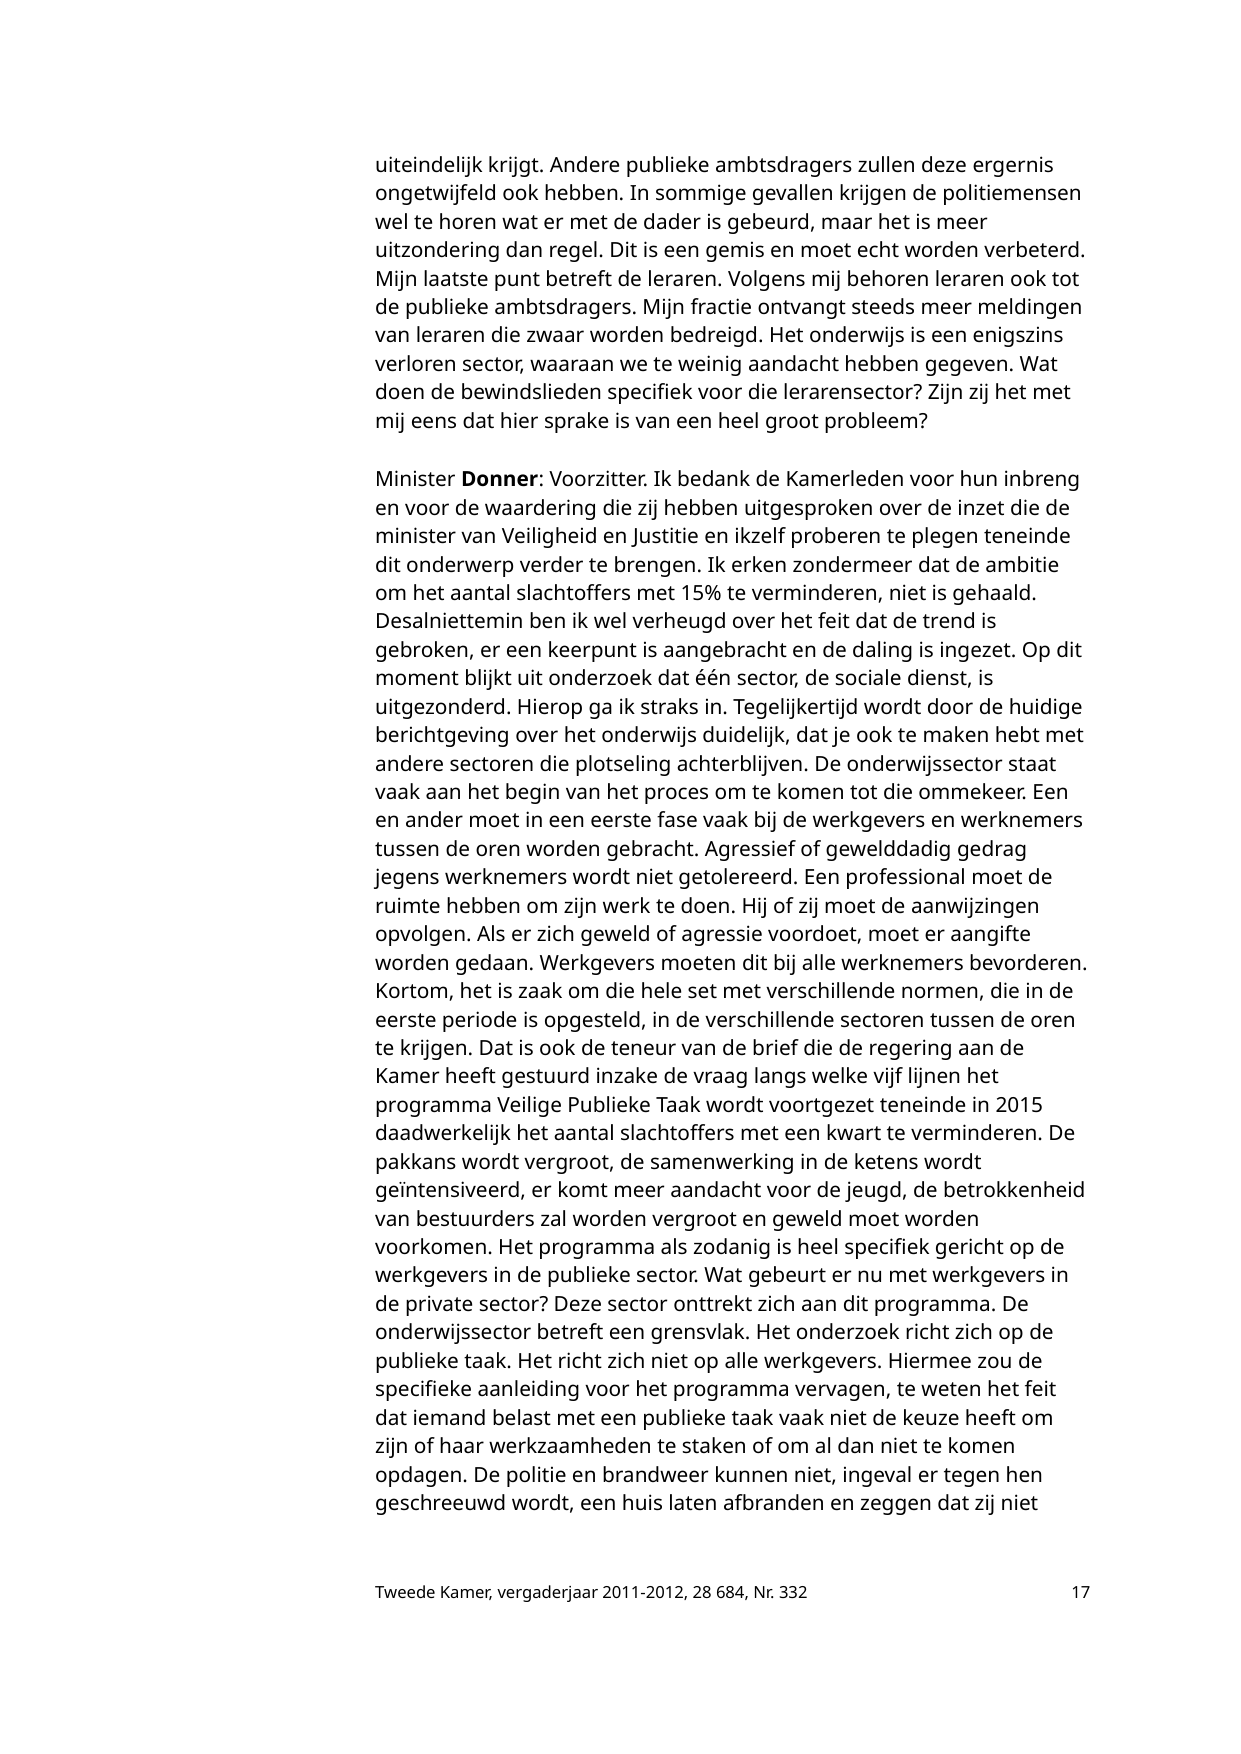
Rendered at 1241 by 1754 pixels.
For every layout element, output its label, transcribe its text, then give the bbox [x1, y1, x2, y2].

text Minister Donner: Voorzitter. Ik bedank de Kamerleden voor hun inbreng en voor de waardering die zij hebben uitgesproken over de inzet die de minister van Veiligheid en Justitie en ikzelf proberen te plegen teneinde dit onderwerp verder te brengen. Ik erken zondermeer dat de ambitie om het aantal slachtoffers met 15% te verminderen, niet is gehaald. Desalniettemin ben ik wel verheugd over het feit dat de trend is gebroken, er een keerpunt is aangebracht en de daling is ingezet. Op dit moment blijkt uit onderzoek dat één sector, de sociale dienst, is uitgezonderd. Hierop ga ik straks in. Tegelijkertijd wordt door de huidige berichtgeving over het onderwijs duidelijk, dat je ook te maken hebt met andere sectoren die plotseling achterblijven. De onderwijssector staat vaak aan het begin van het proces om te komen tot die ommekeer. Een en ander moet in een eerste fase vaak bij de werkgevers en werknemers tussen de oren worden gebracht. Agressief of gewelddadig gedrag jegens werknemers wordt niet getolereerd. Een professional moet de ruimte hebben om zijn werk te doen. Hij of zij moet de aanwijzingen opvolgen. Als er zich geweld of agressie voordoet, moet er aangifte worden gedaan. Werkgevers moeten dit bij alle werknemers bevorderen. Kortom, het is zaak om die hele set met verschillende normen, die in de eerste periode is opgesteld, in de verschillende sectoren tussen de oren te krijgen. Dat is ook de teneur van de brief die de regering aan de Kamer heeft gestuurd inzake de vraag langs welke vijf lijnen het programma Veilige Publieke Taak wordt voortgezet teneinde in 2015 daadwerkelijk het aantal slachtoffers met een kwart te verminderen. De pakkans wordt vergroot, de samenwerking in de ketens wordt geïntensiveerd, er komt meer aandacht voor de jeugd, de betrokkenheid van bestuurders zal worden vergroot en geweld moet worden voorkomen. Het programma als zodanig is heel specifiek gericht op de werkgevers in de publieke sector. Wat gebeurt er nu met werkgevers in de private sector? Deze sector onttrekt zich aan dit programma. De onderwijssector betreft een grensvlak. Het onderzoek richt zich op de publieke taak. Het richt zich niet op alle werkgevers. Hiermee zou de specifieke aanleiding voor het programma vervagen, te weten het feit dat iemand belast met een publieke taak vaak niet de keuze heeft om zijn of haar werkzaamheden te staken of om al dan niet te komen opdagen. De politie en brandweer kunnen niet, ingeval er tegen hen geschreeuwd wordt, een huis laten afbranden en zeggen dat zij niet [375, 464, 1090, 1517]
text uiteindelijk krijgt. Andere publieke ambtsdragers zullen deze ergernis ongetwijfeld ook hebben. In sommige gevallen krijgen de politiemensen wel te horen wat er met de dader is gebeurd, maar het is meer uitzondering dan regel. Dit is een gemis en moet echt worden verbeterd. [375, 150, 1090, 264]
text Mijn laatste punt betreft de leraren. Volgens mij behoren leraren ook tot de publieke ambtsdragers. Mijn fractie ontvangt steeds meer meldingen van leraren die zwaar worden bedreigd. Het onderwijs is een enigszins verloren sector, waaraan we te weinig aandacht hebben gegeven. Wat doen de bewindslieden specifiek voor die lerarensector? Zijn zij het met mij eens dat hier sprake is van een heel groot probleem? [375, 264, 1090, 434]
